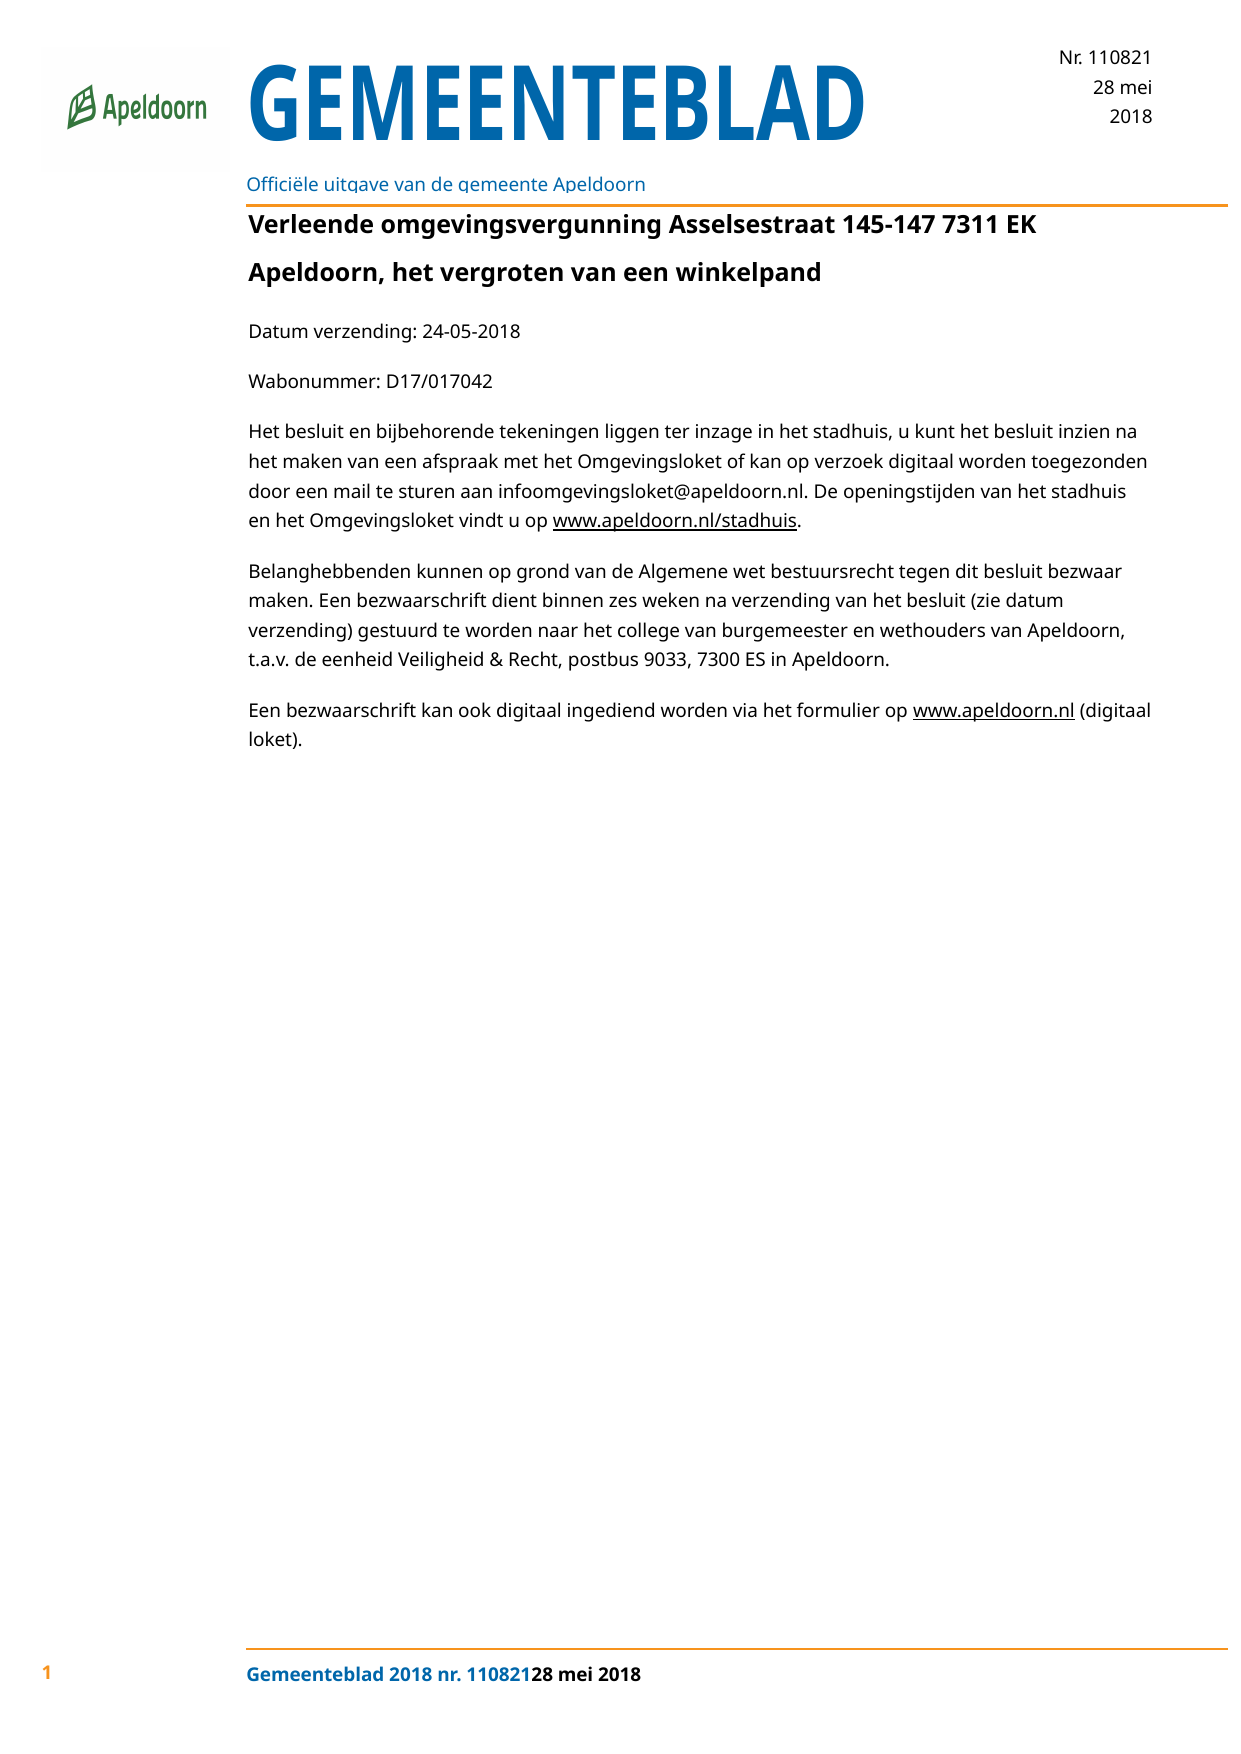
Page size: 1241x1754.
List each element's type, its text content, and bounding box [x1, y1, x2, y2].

text Wabonummer: D17/017042 [248, 368, 1152, 394]
text Het besluit en bijbehorende tekeningen liggen ter inzage in het stadhuis, u kunt het besluit inzien na het maken van een afspraak met het Omgevingsloket of kan op verzoek digitaal worden toegezonden door een mail te sturen aan infoomgevingsloket@apeldoorn.nl. De openingstijden van het stadhuis en het Omgevingsloket vindt u op www.apeldoorn.nl/stadhuis. [248, 419, 1152, 533]
text Verleende omgevingsvergunning Asselsestraat 145-147 7311 EK Apeldoorn, het vergroten van een winkelpand [248, 207, 1152, 288]
text Datum verzending: 24-05-2018 [248, 318, 1152, 344]
text Een bezwaarschrift kan ook digitaal ingediend worden via het formulier op www.apeldoorn.nl (digitaal loket). [248, 697, 1152, 752]
picture [41, 47, 231, 172]
text Belanghebbenden kunnen op grond van de Algemene wet bestuursrecht tegen dit besluit bezwaar maken. Een bezwaarschrift dient binnen zes weken na verzending van het besluit (zie datum verzending) gestuurd te worden naar het college van burgemeester en wethouders van Apeldoorn, t.a.v. de eenheid Veiligheid & Recht, postbus 9033, 7300 ES in Apeldoorn. [248, 558, 1152, 672]
